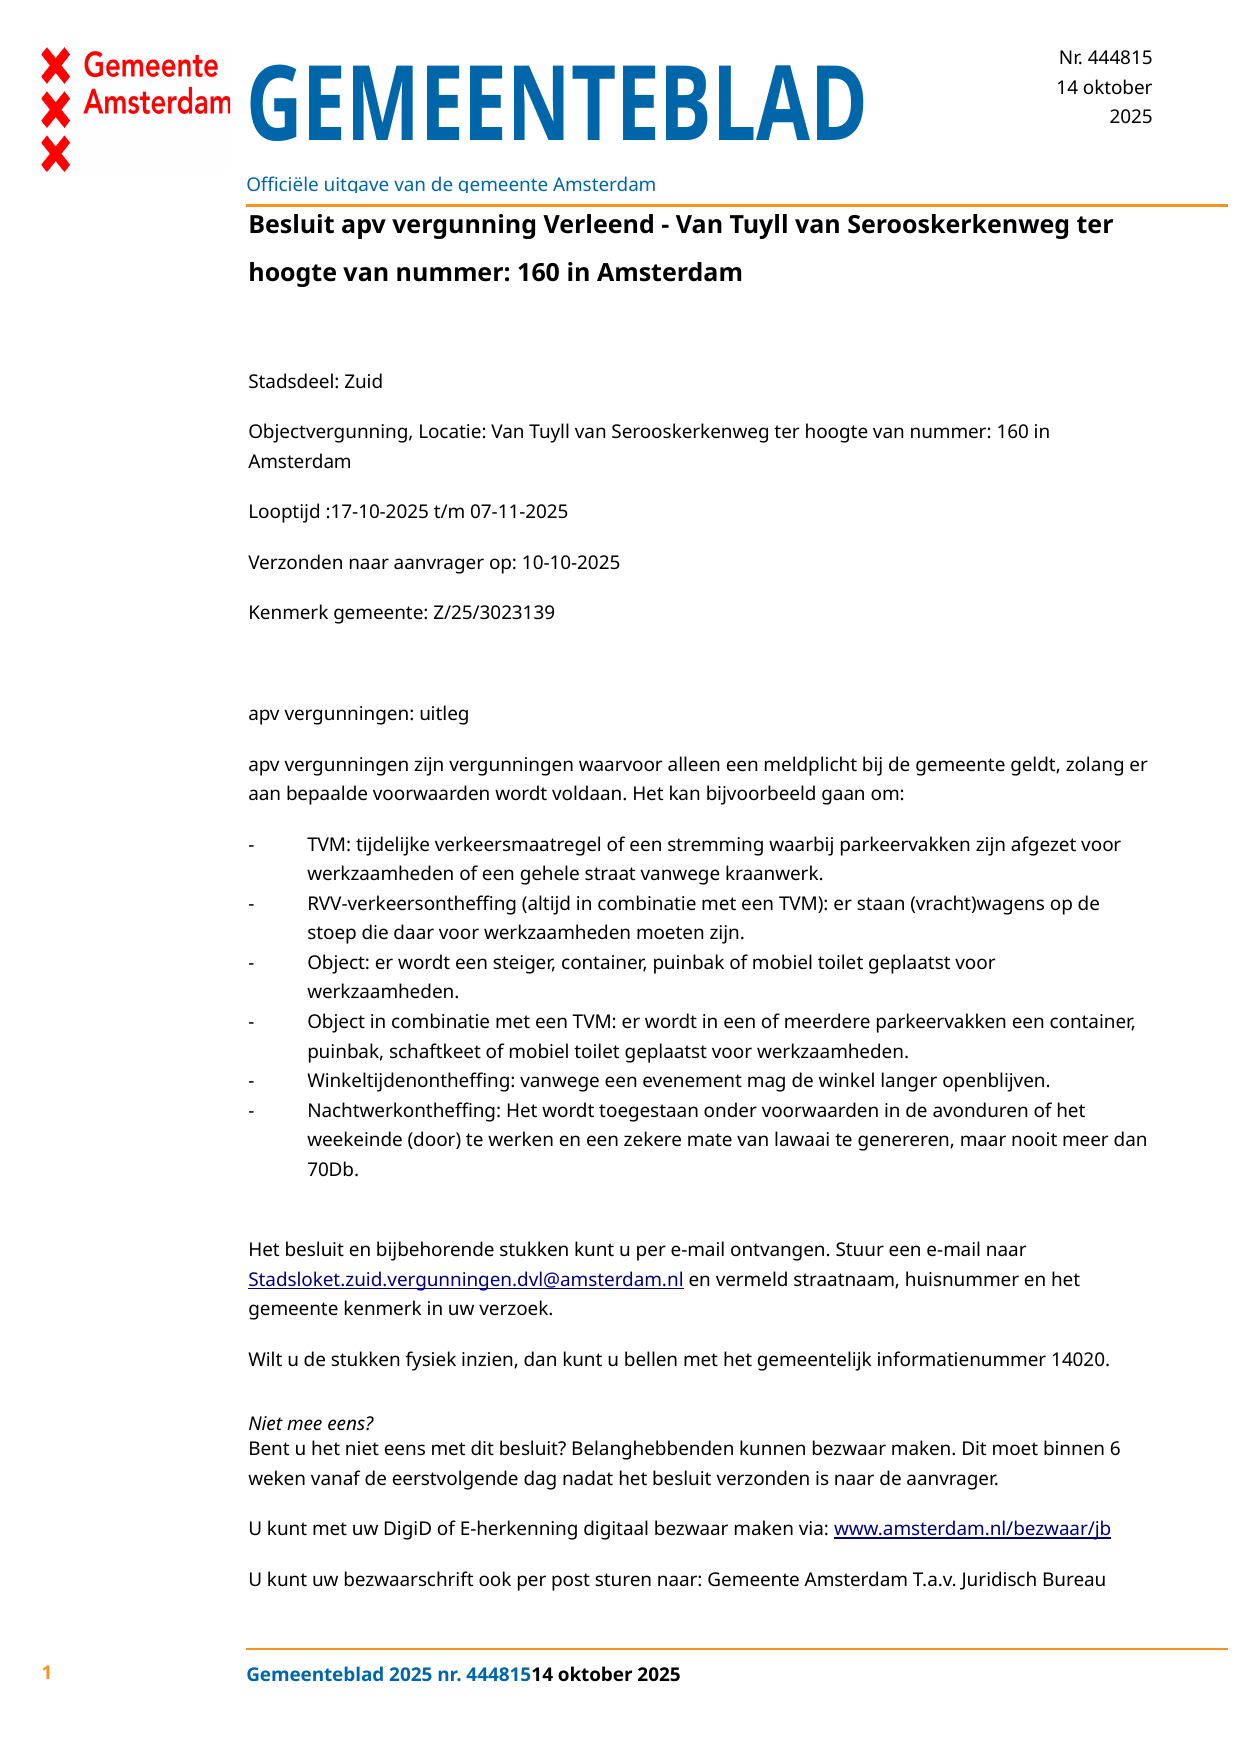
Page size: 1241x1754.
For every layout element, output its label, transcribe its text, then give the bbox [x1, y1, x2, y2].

text Niet mee eens? [248, 1410, 1152, 1436]
text Kenmerk gemeente: Z/25/3023139 [248, 599, 1152, 625]
list RVV-verkeersontheffing (altijd in combinatie met een TVM): er staan (vracht)wagens op de stoep die daar voor werkzaamheden moeten zijn. [248, 890, 1152, 945]
text Wilt u de stukken fysiek inzien, dan kunt u bellen met het gemeentelijk informatienummer 14020. [248, 1346, 1152, 1372]
list Object: er wordt een steiger, container, puinbak of mobiel toilet geplaatst voor werkzaamheden. [248, 949, 1152, 1004]
text Looptijd :17-10-2025 t/m 07-11-2025 [248, 499, 1152, 524]
text Verzonden naar aanvrager op: 10-10-2025 [248, 549, 1152, 575]
text U kunt met uw DigiD of E-herkenning digitaal bezwaar maken via: www.amsterdam.nl/bezwaar/jb [248, 1516, 1152, 1541]
text Stadsdeel: Zuid [248, 368, 1152, 394]
list TVM: tijdelijke verkeersmaatregel of een stremming waarbij parkeervakken zijn afgezet voor werkzaamheden of een gehele straat vanwege kraanwerk. [248, 831, 1152, 886]
text apv vergunningen: uitleg [248, 700, 1152, 726]
text Het besluit en bijbehorende stukken kunt u per e-mail ontvangen. Stuur een e-mail naar Stadsloket.zuid.vergunningen.dvl@amsterdam.nl en vermeld straatnaam, huisnummer en het gemeente kenmerk in uw verzoek. [248, 1236, 1152, 1321]
picture [41, 47, 231, 172]
text Objectvergunning, Locatie: Van Tuyll van Serooskerkenweg ter hoogte van nummer: 160 in Amsterdam [248, 419, 1152, 474]
text U kunt uw bezwaarschrift ook per post sturen naar: Gemeente Amsterdam T.a.v. Juridisch Bureau [248, 1566, 1152, 1592]
list Nachtwerkontheffing: Het wordt toegestaan onder voorwaarden in de avonduren of het weekeinde (door) te werken en een zekere mate van lawaai te genereren, maar nooit meer dan 70Db. [248, 1097, 1152, 1182]
list Winkeltijdenontheffing: vanwege een evenement mag de winkel langer openblijven. [248, 1067, 1152, 1093]
text apv vergunningen zijn vergunningen waarvoor alleen een meldplicht bij de gemeente geldt, zolang er aan bepaalde voorwaarden wordt voldaan. Het kan bijvoorbeeld gaan om: [248, 751, 1152, 806]
text Bent u het niet eens met dit besluit? Belanghebbenden kunnen bezwaar maken. Dit moet binnen 6 weken vanaf de eerstvolgende dag nadat het besluit verzonden is naar de aanvrager. [248, 1436, 1152, 1491]
text Besluit apv vergunning Verleend - Van Tuyll van Serooskerkenweg ter hoogte van nummer: 160 in Amsterdam [248, 207, 1152, 288]
list Object in combinatie met een TVM: er wordt in een of meerdere parkeervakken een container, puinbak, schaftkeet of mobiel toilet geplaatst voor werkzaamheden. [248, 1008, 1152, 1064]
